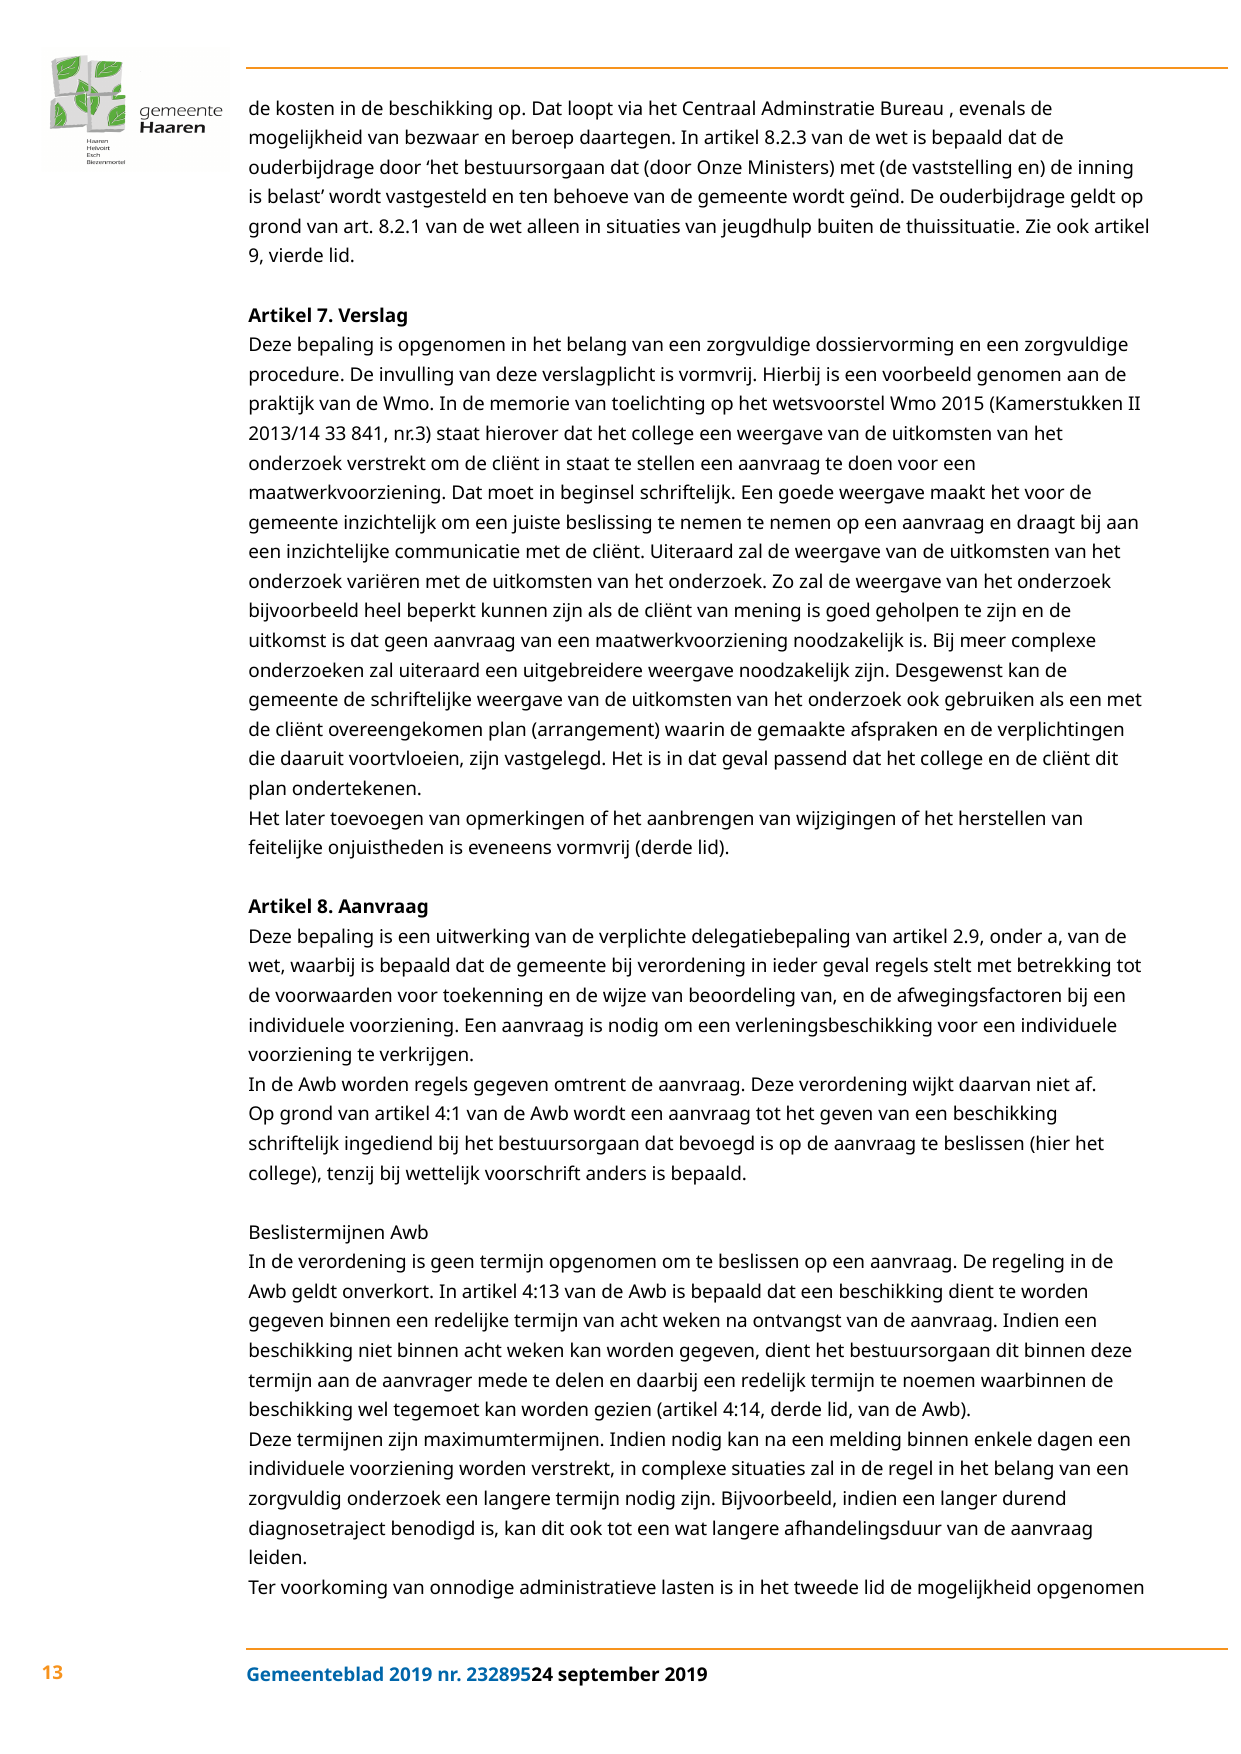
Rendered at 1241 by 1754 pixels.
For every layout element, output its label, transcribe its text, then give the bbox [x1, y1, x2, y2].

text In de verordening is geen termijn opgenomen om te beslissen op een aanvraag. De regeling in de Awb geldt onverkort. In artikel 4:13 van de Awb is bepaald dat een beschikking dient te worden gegeven binnen een redelijke termijn van acht weken na ontvangst van de aanvraag. Indien een beschikking niet binnen acht weken kan worden gegeven, dient het bestuursorgaan dit binnen deze termijn aan de aanvrager mede te delen en daarbij een redelijk termijn te noemen waarbinnen de beschikking wel tegemoet kan worden gezien (artikel 4:14, derde lid, van de Awb). [248, 1248, 1152, 1422]
text Op grond van artikel 4:1 van de Awb wordt een aanvraag tot het geven van een beschikking schriftelijk ingediend bij het bestuursorgaan dat bevoegd is op de aanvraag te beslissen (hier het college), tenzij bij wettelijk voorschrift anders is bepaald. [248, 1101, 1152, 1186]
text Artikel 8. Aanvraag [248, 893, 1152, 919]
text In de Awb worden regels gegeven omtrent de aanvraag. Deze verordening wijkt daarvan niet af. [248, 1071, 1152, 1097]
text Ter voorkoming van onnodige administratieve lasten is in het tweede lid de mogelijkheid opgenomen [248, 1574, 1152, 1600]
text Deze termijnen zijn maximumtermijnen. Indien nodig kan na een melding binnen enkele dagen een individuele voorziening worden verstrekt, in complexe situaties zal in de regel in het belang van een zorgvuldig onderzoek een langere termijn nodig zijn. Bijvoorbeeld, indien een langer durend diagnosetraject benodigd is, kan dit ook tot een wat langere afhandelingsduur van de aanvraag leiden. [248, 1426, 1152, 1570]
text Deze bepaling is een uitwerking van de verplichte delegatiebepaling van artikel 2.9, onder a, van de wet, waarbij is bepaald dat de gemeente bij verordening in ieder geval regels stelt met betrekking tot de voorwaarden voor toekenning en de wijze van beoordeling van, en de afwegingsfactoren bij een individuele voorziening. Een aanvraag is nodig om een verleningsbeschikking voor een individuele voorziening te verkrijgen. [248, 923, 1152, 1067]
picture [41, 47, 231, 172]
text Beslistermijnen Awb [248, 1219, 1152, 1245]
text Artikel 7. Verslag [248, 302, 1152, 328]
text Deze bepaling is opgenomen in het belang van een zorgvuldige dossiervorming en een zorgvuldige procedure. De invulling van deze verslagplicht is vormvrij. Hierbij is een voorbeeld genomen aan de praktijk van de Wmo. In de memorie van toelichting op het wetsvoorstel Wmo 2015 (Kamerstukken II 2013/14 33 841, nr.3) staat hierover dat het college een weergave van de uitkomsten van het onderzoek verstrekt om de cliënt in staat te stellen een aanvraag te doen voor een maatwerkvoorziening. Dat moet in beginsel schriftelijk. Een goede weergave maakt het voor de gemeente inzichtelijk om een juiste beslissing te nemen te nemen op een aanvraag en draagt bij aan een inzichtelijke communicatie met de cliënt. Uiteraard zal de weergave van de uitkomsten van het onderzoek variëren met de uitkomsten van het onderzoek. Zo zal de weergave van het onderzoek bijvoorbeeld heel beperkt kunnen zijn als de cliënt van mening is goed geholpen te zijn en de uitkomst is dat geen aanvraag van een maatwerkvoorziening noodzakelijk is. Bij meer complexe onderzoeken zal uiteraard een uitgebreidere weergave noodzakelijk zijn. Desgewenst kan de gemeente de schriftelijke weergave van de uitkomsten van het onderzoek ook gebruiken als een met de cliënt overeengekomen plan (arrangement) waarin de gemaakte afspraken en de verplichtingen die daaruit voortvloeien, zijn vastgelegd. Het is in dat geval passend dat het college en de cliënt dit plan ondertekenen. [248, 331, 1152, 801]
text de kosten in de beschikking op. Dat loopt via het Centraal Adminstratie Bureau , evenals de mogelijkheid van bezwaar en beroep daartegen. In artikel 8.2.3 van de wet is bepaald dat de ouderbijdrage door ‘het bestuursorgaan dat (door Onze Ministers) met (de vaststelling en) de inning is belast’ wordt vastgesteld en ten behoeve van de gemeente wordt geïnd. De ouderbijdrage geldt op grond van art. 8.2.1 van de wet alleen in situaties van jeugdhulp buiten de thuissituatie. Zie ook artikel 9, vierde lid. [248, 95, 1152, 268]
text Het later toevoegen van opmerkingen of het aanbrengen van wijzigingen of het herstellen van feitelijke onjuistheden is eveneens vormvrij (derde lid). [248, 805, 1152, 860]
